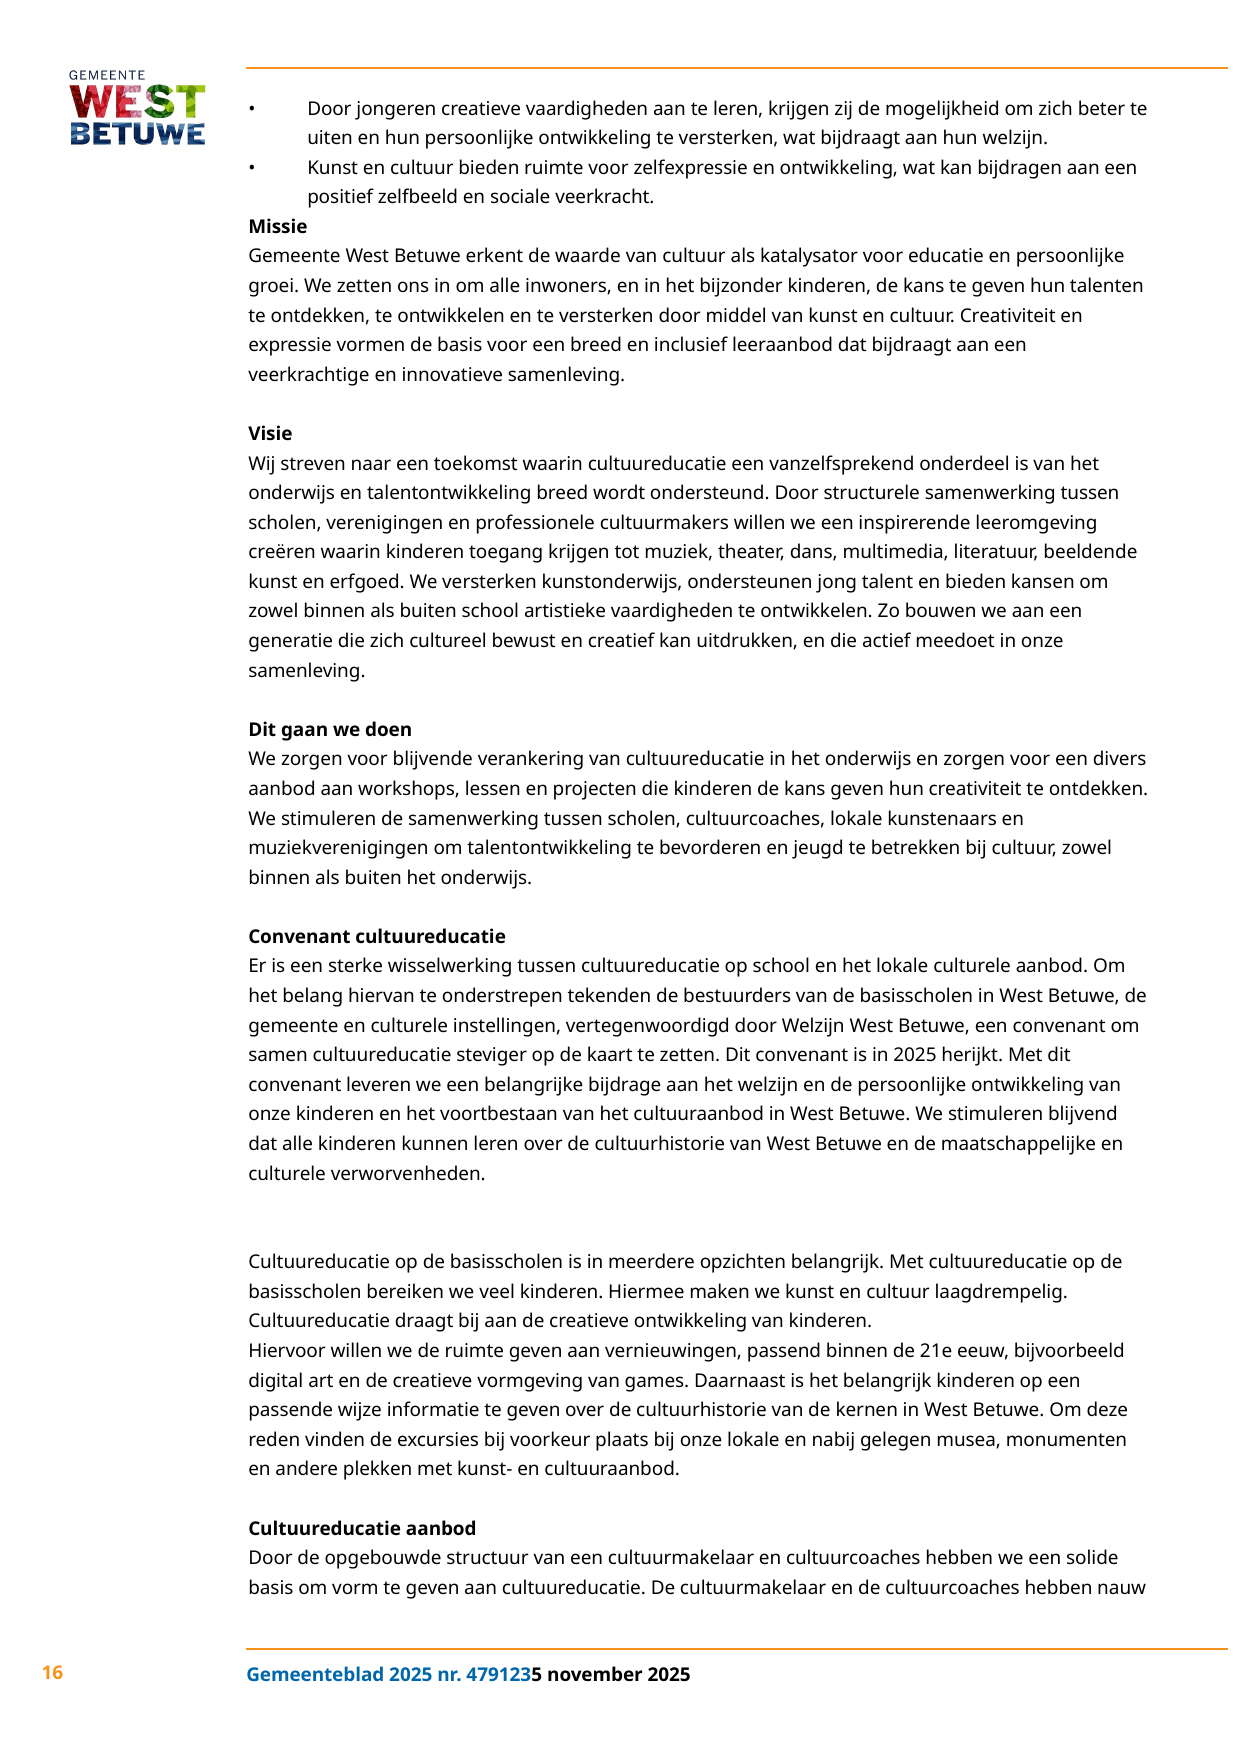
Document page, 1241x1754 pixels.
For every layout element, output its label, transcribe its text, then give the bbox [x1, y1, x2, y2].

text Hiervoor willen we de ruimte geven aan vernieuwingen, passend binnen de 21e eeuw, bijvoorbeeld digital art en de creatieve vormgeving van games. Daarnaast is het belangrijk kinderen op een passende wijze informatie te geven over de cultuurhistorie van de kernen in West Betuwe. Om deze reden vinden de excursies bij voorkeur plaats bij onze lokale en nabij gelegen musea, monumenten en andere plekken met kunst- en cultuuraanbod. [248, 1337, 1152, 1481]
text Wij streven naar een toekomst waarin cultuureducatie een vanzelfsprekend onderdeel is van het onderwijs en talentontwikkeling breed wordt ondersteund. Door structurele samenwerking tussen scholen, verenigingen en professionele cultuurmakers willen we een inspirerende leeromgeving creëren waarin kinderen toegang krijgen tot muziek, theater, dans, multimedia, literatuur, beeldende kunst en erfgoed. We versterken kunstonderwijs, ondersteunen jong talent en bieden kansen om zowel binnen als buiten school artistieke vaardigheden te ontwikkelen. Zo bouwen we aan een generatie die zich cultureel bewust en creatief kan uitdrukken, en die actief meedoet in onze samenleving. [248, 450, 1152, 683]
list Door jongeren creatieve vaardigheden aan te leren, krijgen zij de mogelijkheid om zich beter te uiten en hun persoonlijke ontwikkeling te versterken, wat bijdraagt aan hun welzijn. [248, 95, 1152, 150]
text Missie [248, 213, 1152, 239]
text Cultuureducatie op de basisscholen is in meerdere opzichten belangrijk. Met cultuureducatie op de basisscholen bereiken we veel kinderen. Hiermee maken we kunst en cultuur laagdrempelig. Cultuureducatie draagt bij aan de creatieve ontwikkeling van kinderen. [248, 1248, 1152, 1333]
text Cultuureducatie aanbod [248, 1515, 1152, 1541]
text We zorgen voor blijvende verankering van cultuureducatie in het onderwijs en zorgen voor een divers aanbod aan workshops, lessen en projecten die kinderen de kans geven hun creativiteit te ontdekken. We stimuleren de samenwerking tussen scholen, cultuurcoaches, lokale kunstenaars en muziekverenigingen om talentontwikkeling te bevorderen en jeugd te betrekken bij cultuur, zowel binnen als buiten het onderwijs. [248, 746, 1152, 890]
picture [41, 47, 231, 172]
text Convenant cultuureducatie [248, 923, 1152, 949]
text Visie [248, 420, 1152, 446]
text Er is een sterke wisselwerking tussen cultuureducatie op school en het lokale culturele aanbod. Om het belang hiervan te onderstrepen tekenden de bestuurders van de basisscholen in West Betuwe, de gemeente en culturele instellingen, vertegenwoordigd door Welzijn West Betuwe, een convenant om samen cultuureducatie steviger op de kaart te zetten. Dit convenant is in 2025 herijkt. Met dit convenant leveren we een belangrijke bijdrage aan het welzijn en de persoonlijke ontwikkeling van onze kinderen en het voortbestaan van het cultuuraanbod in West Betuwe. We stimuleren blijvend dat alle kinderen kunnen leren over de cultuurhistorie van West Betuwe en de maatschappelijke en culturele verworvenheden. [248, 953, 1152, 1186]
list Kunst en cultuur bieden ruimte voor zelfexpressie en ontwikkeling, wat kan bijdragen aan een positief zelfbeeld en sociale veerkracht. [248, 154, 1152, 209]
text Dit gaan we doen [248, 716, 1152, 742]
text Gemeente West Betuwe erkent de waarde van cultuur als katalysator voor educatie en persoonlijke groei. We zetten ons in om alle inwoners, en in het bijzonder kinderen, de kans te geven hun talenten te ontdekken, te ontwikkelen en te versterken door middel van kunst en cultuur. Creativiteit en expressie vormen de basis voor een breed en inclusief leeraanbod dat bijdraagt aan een veerkrachtige en innovatieve samenleving. [248, 243, 1152, 387]
text Door de opgebouwde structuur van een cultuurmakelaar en cultuurcoaches hebben we een solide basis om vorm te geven aan cultuureducatie. De cultuurmakelaar en de cultuurcoaches hebben nauw [248, 1544, 1152, 1600]
